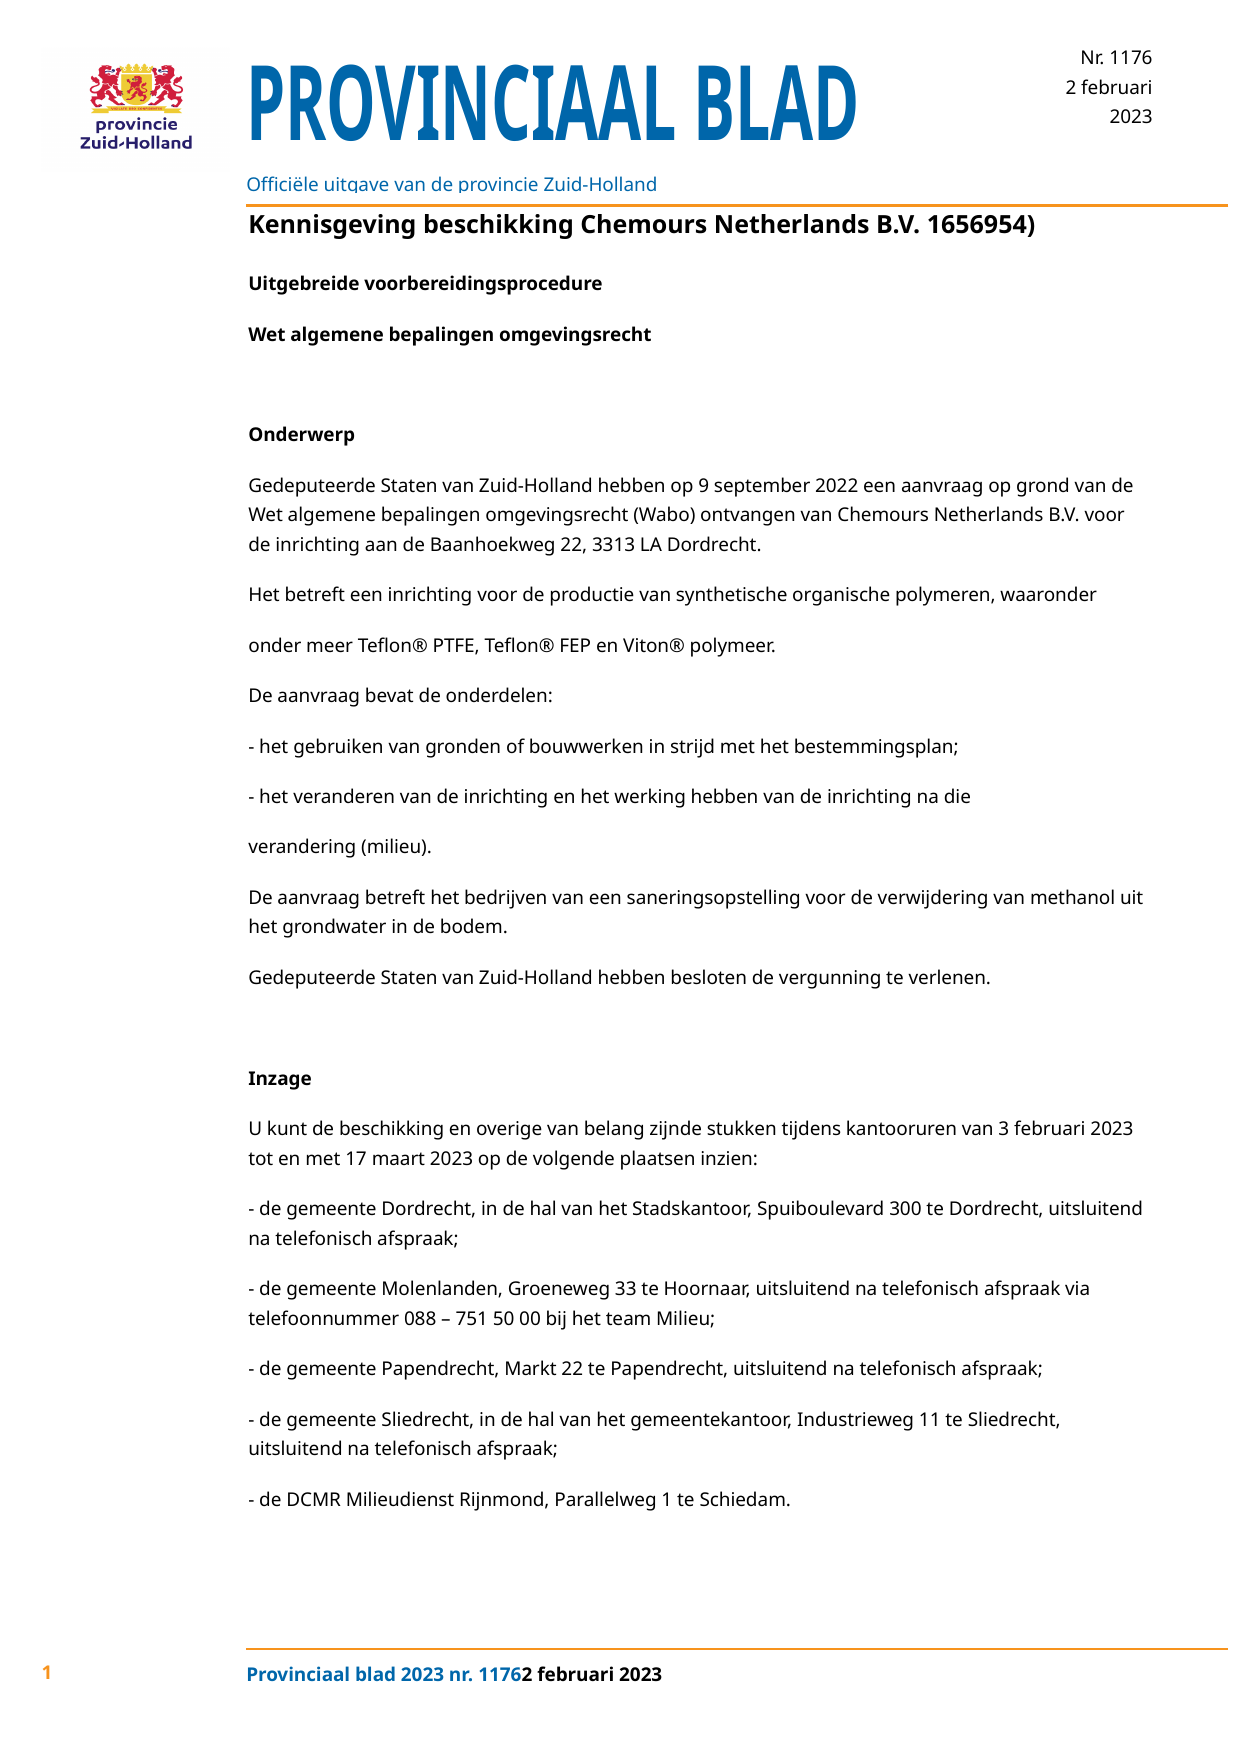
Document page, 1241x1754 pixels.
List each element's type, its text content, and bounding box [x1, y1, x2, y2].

text - de gemeente Molenlanden, Groeneweg 33 te Hoornaar, uitsluitend na telefonisch afspraak via telefoonnummer 088 – 751 50 00 bij het team Milieu; [248, 1275, 1152, 1331]
text verandering (milieu). [248, 834, 1152, 859]
text De aanvraag bevat de onderdelen: [248, 682, 1152, 708]
text - de DCMR Milieudienst Rijnmond, Parallelweg 1 te Schiedam. [248, 1486, 1152, 1511]
picture [41, 47, 231, 172]
text Wet algemene bepalingen omgevingsrecht [248, 321, 1152, 346]
text U kunt de beschikking en overige van belang zijnde stukken tijdens kantooruren van 3 februari 2023 tot en met 17 maart 2023 op de volgende plaatsen inzien: [248, 1115, 1152, 1171]
text Onderwerp [248, 422, 1152, 447]
text De aanvraag betreft het bedrijven van een saneringsopstelling voor de verwijdering van methanol uit het grondwater in de bodem. [248, 884, 1152, 939]
text - de gemeente Sliedrecht, in de hal van het gemeentekantoor, Industrieweg 11 te Sliedrecht, uitsluitend na telefonisch afspraak; [248, 1406, 1152, 1461]
text onder meer Teflon® PTFE, Teflon® FEP en Viton® polymeer. [248, 632, 1152, 658]
text - het gebruiken van gronden of bouwwerken in strijd met het bestemmingsplan; [248, 733, 1152, 758]
text - het veranderen van de inrichting en het werking hebben van de inrichting na die [248, 783, 1152, 809]
text Gedeputeerde Staten van Zuid-Holland hebben besloten de vergunning te verlenen. [248, 964, 1152, 990]
text Uitgebreide voorbereidingsprocedure [248, 270, 1152, 296]
text Inzage [248, 1065, 1152, 1091]
text Gedeputeerde Staten van Zuid-Holland hebben op 9 september 2022 een aanvraag op grond van de Wet algemene bepalingen omgevingsrecht (Wabo) ontvangen van Chemours Netherlands B.V. voor de inrichting aan de Baanhoekweg 22, 3313 LA Dordrecht. [248, 472, 1152, 557]
text Kennisgeving beschikking Chemours Netherlands B.V. 1656954) [248, 207, 1152, 241]
text - de gemeente Papendrecht, Markt 22 te Papendrecht, uitsluitend na telefonisch afspraak; [248, 1355, 1152, 1381]
text - de gemeente Dordrecht, in de hal van het Stadskantoor, Spuiboulevard 300 te Dordrecht, uitsluitend na telefonisch afspraak; [248, 1195, 1152, 1251]
text Het betreft een inrichting voor de productie van synthetische organische polymeren, waaronder [248, 582, 1152, 607]
